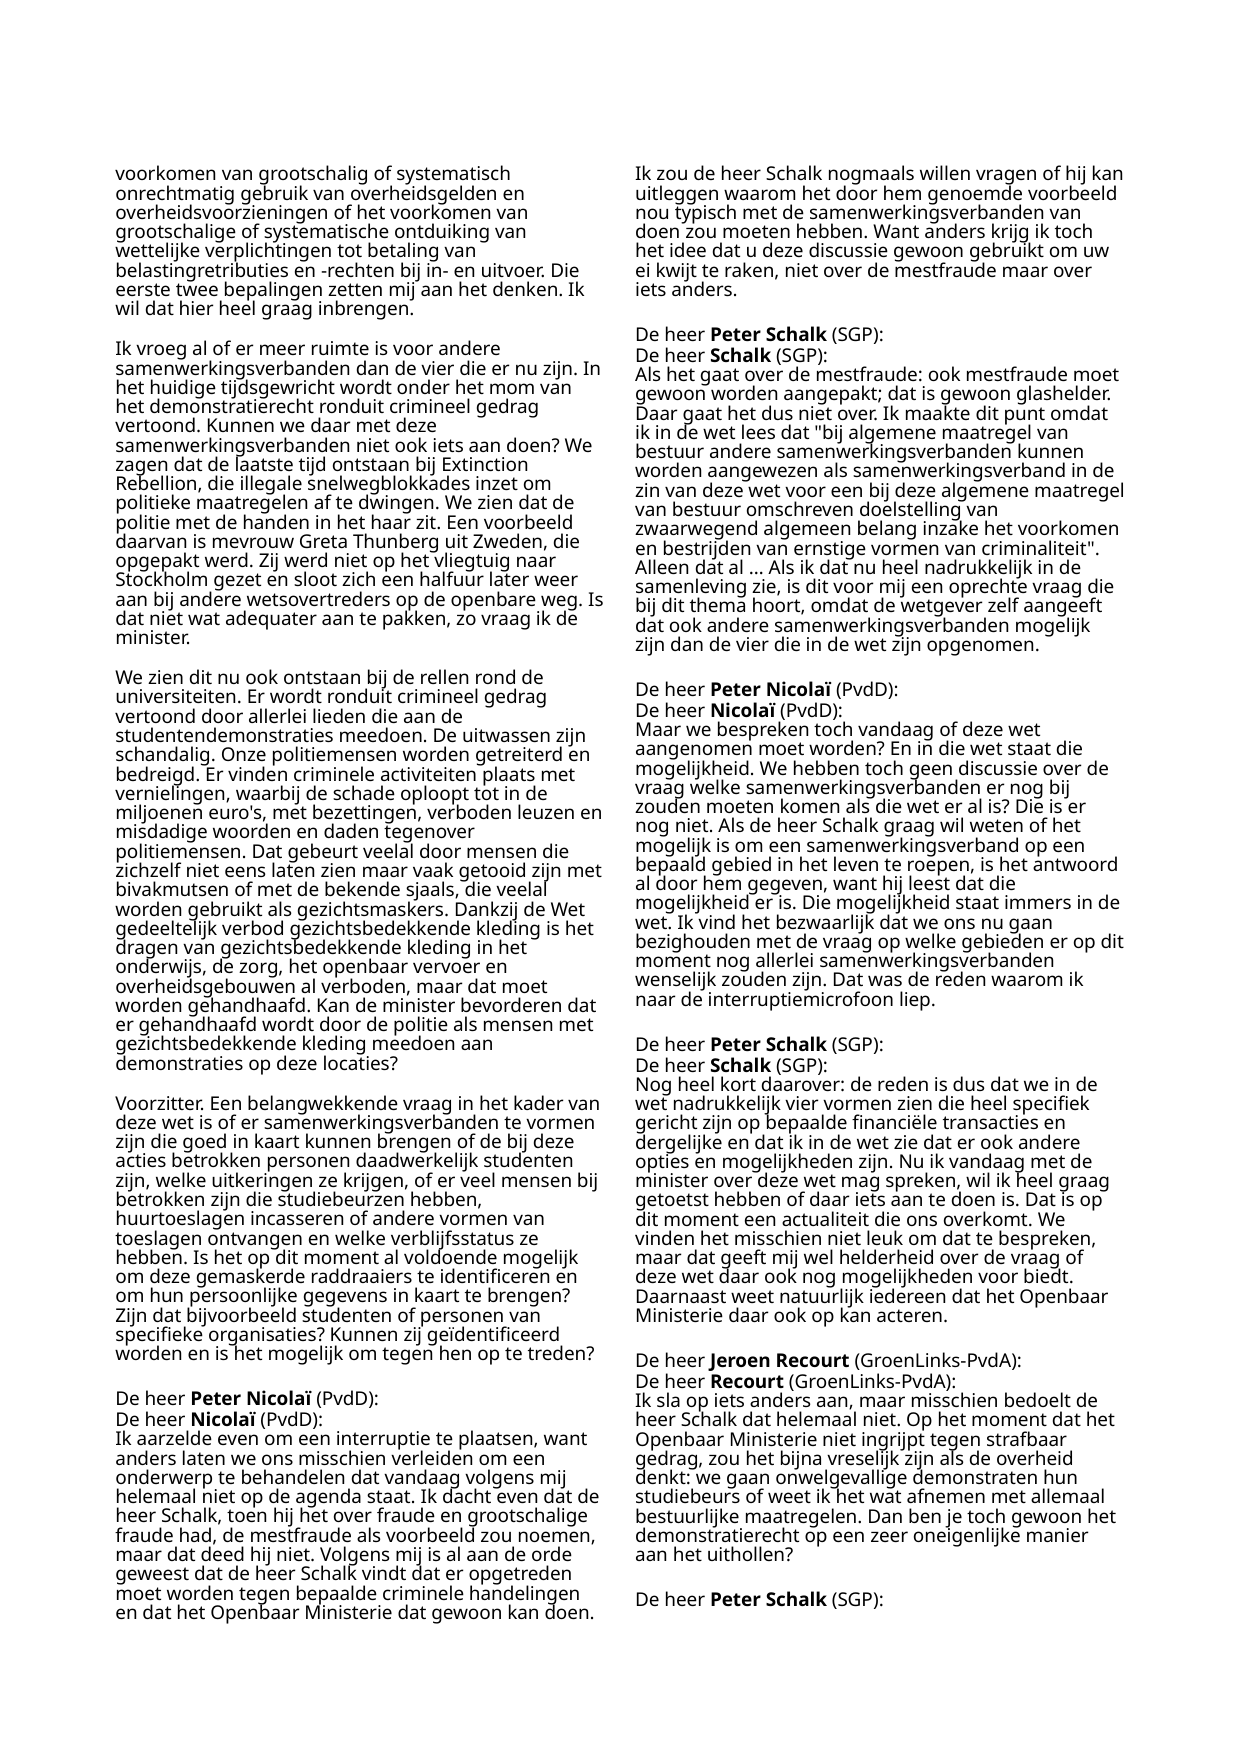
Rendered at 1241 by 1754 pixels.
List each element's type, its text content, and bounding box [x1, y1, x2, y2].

text De heer Nicolaï (PvdD): [635, 702, 1125, 721]
text De heer Peter Schalk (SGP): [635, 321, 1125, 347]
text De heer Peter Schalk (SGP): [635, 1031, 1125, 1057]
text Maar we bespreken toch vandaag of deze wet aangenomen moet worden? En in die wet staat die mogelijkheid. We hebben toch geen discussie over de vraag welke samenwerkingsverbanden er nog bij zouden moeten komen als die wet er al is? Die is er nog niet. Als de heer Schalk graag wil weten of het mogelijk is om een samenwerkingsverband op een bepaald gebied in het leven te roepen, is het antwoord al door hem gegeven, want hij leest dat die mogelijkheid er is. Die mogelijkheid staat immers in de wet. Ik vind het bezwaarlijk dat we ons nu gaan bezighouden met de vraag op welke gebieden er op dit moment nog allerlei samenwerkingsverbanden wenselijk zouden zijn. Dat was de reden waarom ik naar de interruptiemicrofoon liep. [635, 721, 1125, 1010]
text We zien dit nu ook ontstaan bij de rellen rond de universiteiten. Er wordt ronduit crimineel gedrag vertoond door allerlei lieden die aan de studentendemonstraties meedoen. De uitwassen zijn schandalig. Onze politiemensen worden getreiterd en bedreigd. Er vinden criminele activiteiten plaats met vernielingen, waarbij de schade oploopt tot in de miljoenen euro's, met bezettingen, verboden leuzen en misdadige woorden en daden tegenover politiemensen. Dat gebeurt veelal door mensen die zichzelf niet eens laten zien maar vaak getooid zijn met bivakmutsen of met de bekende sjaals, die veelal worden gebruikt als gezichtsmaskers. Dankzij de Wet gedeeltelijk verbod gezichtsbedekkende kleding is het dragen van gezichtsbedekkende kleding in het onderwijs, de zorg, het openbaar vervoer en overheidsgebouwen al verboden, maar dat moet worden gehandhaafd. Kan de minister bevorderen dat er gehandhaafd wordt door de politie als mensen met gezichtsbedekkende kleding meedoen aan demonstraties op deze locaties? [115, 669, 605, 1074]
text De heer Schalk (SGP): [635, 1057, 1125, 1076]
text De heer Nicolaï (PvdD): [115, 1411, 605, 1430]
text Ik zou de heer Schalk nogmaals willen vragen of hij kan uitleggen waarom het door hem genoemde voorbeeld nou typisch met de samenwerkingsverbanden van doen zou moeten hebben. Want anders krijg ik toch het idee dat u deze discussie gewoon gebruikt om uw ei kwijt te raken, niet over de mestfraude maar over iets anders. [635, 165, 1125, 300]
text De heer Recourt (GroenLinks-PvdA): [635, 1373, 1125, 1392]
text Nog heel kort daarover: de reden is dus dat we in de wet nadrukkelijk vier vormen zien die heel specifiek gericht zijn op bepaalde financiële transacties en dergelijke en dat ik in de wet zie dat er ook andere opties en mogelijkheden zijn. Nu ik vandaag met de minister over deze wet mag spreken, wil ik heel graag getoetst hebben of daar iets aan te doen is. Dat is op dit moment een actualiteit die ons overkomt. We vinden het misschien niet leuk om dat te bespreken, maar dat geeft mij wel helderheid over de vraag of deze wet daar ook nog mogelijkheden voor biedt. Daarnaast weet natuurlijk iedereen dat het Openbaar Ministerie daar ook op kan acteren. [635, 1076, 1125, 1326]
text Ik aarzelde even om een interruptie te plaatsen, want anders laten we ons misschien verleiden om een onderwerp te behandelen dat vandaag volgens mij helemaal niet op de agenda staat. Ik dacht even dat de heer Schalk, toen hij het over fraude en grootschalige fraude had, de mestfraude als voorbeeld zou noemen, maar dat deed hij niet. Volgens mij is al aan de orde geweest dat de heer Schalk vindt dat er opgetreden moet worden tegen bepaalde criminele handelingen en dat het Openbaar Ministerie dat gewoon kan doen. [115, 1430, 605, 1623]
text Ik vroeg al of er meer ruimte is voor andere samenwerkingsverbanden dan de vier die er nu zijn. In het huidige tijdsgewricht wordt onder het mom van het demonstratierecht ronduit crimineel gedrag vertoond. Kunnen we daar met deze samenwerkingsverbanden niet ook iets aan doen? We zagen dat de laatste tijd ontstaan bij Extinction Rebellion, die illegale snelwegblokkades inzet om politieke maatregelen af te dwingen. We zien dat de politie met de handen in het haar zit. Een voorbeeld daarvan is mevrouw Greta Thunberg uit Zweden, die opgepakt werd. Zij werd niet op het vliegtuig naar Stockholm gezet en sloot zich een halfuur later weer aan bij andere wetsovertreders op de openbare weg. Is dat niet wat adequater aan te pakken, zo vraag ik de minister. [115, 340, 605, 648]
text De heer Peter Nicolaï (PvdD): [115, 1385, 605, 1411]
text Ik sla op iets anders aan, maar misschien bedoelt de heer Schalk dat helemaal niet. Op het moment dat het Openbaar Ministerie niet ingrijpt tegen strafbaar gedrag, zou het bijna vreselijk zijn als de overheid denkt: we gaan onwelgevallige demonstraten hun studiebeurs of weet ik het wat afnemen met allemaal bestuurlijke maatregelen. Dan ben je toch gewoon het demonstratierecht op een zeer oneigenlijke manier aan het uithollen? [635, 1392, 1125, 1566]
text Als het gaat over de mestfraude: ook mestfraude moet gewoon worden aangepakt; dat is gewoon glashelder. Daar gaat het dus niet over. Ik maakte dit punt omdat ik in de wet lees dat "bij algemene maatregel van bestuur andere samenwerkingsverbanden kunnen worden aangewezen als samenwerkingsverband in de zin van deze wet voor een bij deze algemene maatregel van bestuur omschreven doelstelling van zwaarwegend algemeen belang inzake het voorkomen en bestrijden van ernstige vormen van criminaliteit". Alleen dat al … Als ik dat nu heel nadrukkelijk in de samenleving zie, is dit voor mij een oprechte vraag die bij dit thema hoort, omdat de wetgever zelf aangeeft dat ook andere samenwerkingsverbanden mogelijk zijn dan de vier die in de wet zijn opgenomen. [635, 366, 1125, 655]
text De heer Peter Nicolaï (PvdD): [635, 676, 1125, 702]
text De heer Peter Schalk (SGP): [635, 1586, 1125, 1612]
text Voorzitter. Een belangwekkende vraag in het kader van deze wet is of er samenwerkingsverbanden te vormen zijn die goed in kaart kunnen brengen of de bij deze acties betrokken personen daadwerkelijk studenten zijn, welke uitkeringen ze krijgen, of er veel mensen bij betrokken zijn die studiebeurzen hebben, huurtoeslagen incasseren of andere vormen van toeslagen ontvangen en welke verblijfsstatus ze hebben. Is het op dit moment al voldoende mogelijk om deze gemaskerde raddraaiers te identificeren en om hun persoonlijke gegevens in kaart te brengen? Zijn dat bijvoorbeeld studenten of personen van specifieke organisaties? Kunnen zij geïdentificeerd worden en is het mogelijk om tegen hen op te treden? [115, 1095, 605, 1364]
text voorkomen van grootschalig of systematisch onrechtmatig gebruik van overheidsgelden en overheidsvoorzieningen of het voorkomen van grootschalige of systematische ontduiking van wettelijke verplichtingen tot betaling van belastingretributies en -rechten bij in- en uitvoer. Die eerste twee bepalingen zetten mij aan het denken. Ik wil dat hier heel graag inbrengen. [115, 165, 605, 319]
text De heer Schalk (SGP): [635, 347, 1125, 366]
text De heer Jeroen Recourt (GroenLinks-PvdA): [635, 1347, 1125, 1373]
